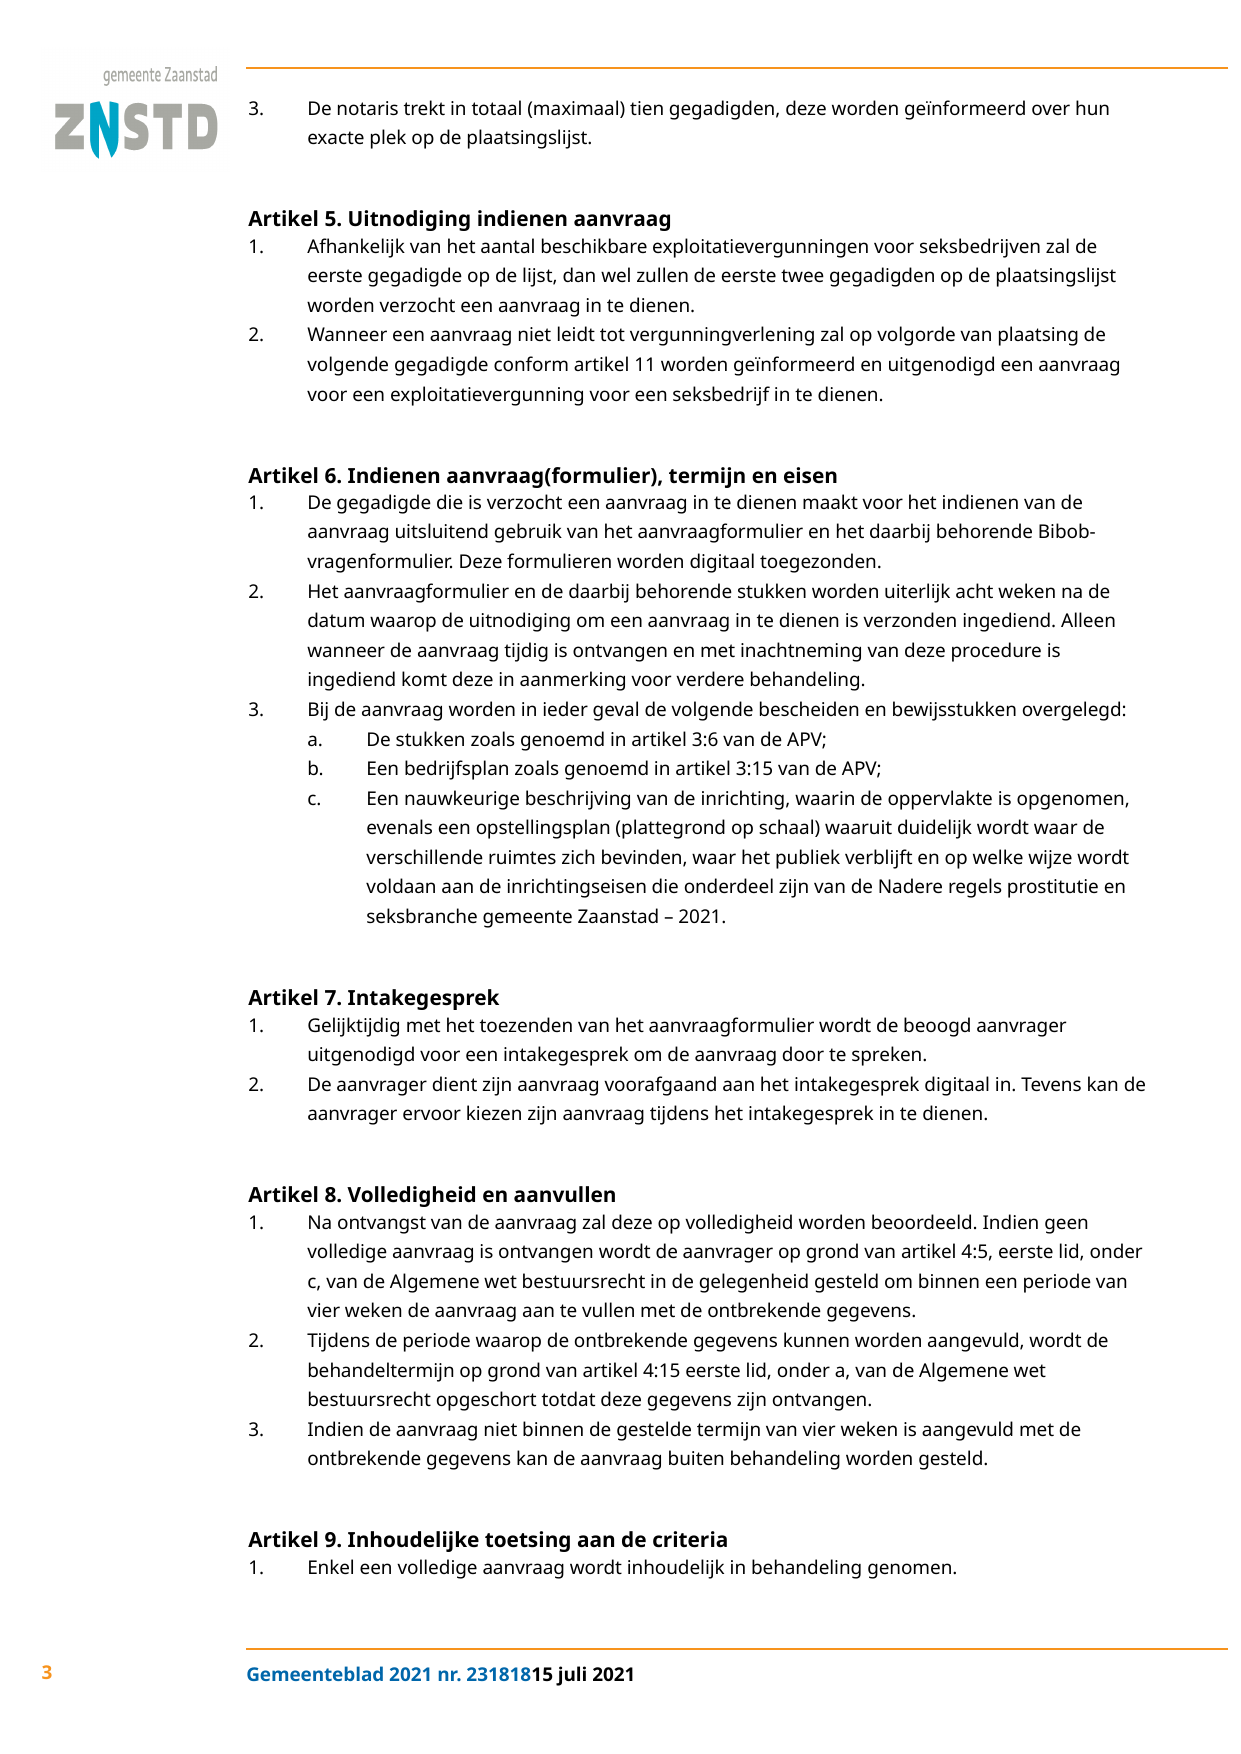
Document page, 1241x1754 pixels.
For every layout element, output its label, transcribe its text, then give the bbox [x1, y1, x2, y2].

text Artikel 6. Indienen aanvraag(formulier), termijn en eisen [248, 461, 1152, 489]
list Enkel een volledige aanvraag wordt inhoudelijk in behandeling genomen. [248, 1554, 1152, 1580]
text Artikel 7. Intakegesprek [248, 983, 1152, 1012]
list Na ontvangst van de aanvraag zal deze op volledigheid worden beoordeeld. Indien geen volledige aanvraag is ontvangen wordt de aanvrager op grond van artikel 4:5, eerste lid, onder c, van de Algemene wet bestuursrecht in de gelegenheid gesteld om binnen een periode van vier weken de aanvraag aan te vullen met de ontbrekende gegevens. [248, 1209, 1152, 1323]
list Het aanvraagformulier en de daarbij behorende stukken worden uiterlijk acht weken na de datum waarop de uitnodiging om een aanvraag in te dienen is verzonden ingediend. Alleen wanneer de aanvraag tijdig is ontvangen en met inachtneming van deze procedure is ingediend komt deze in aanmerking voor verdere behandeling. [248, 578, 1152, 692]
text Artikel 9. Inhoudelijke toetsing aan de criteria [248, 1526, 1152, 1554]
list De aanvrager dient zijn aanvraag voorafgaand aan het intakegesprek digitaal in. Tevens kan de aanvrager ervoor kiezen zijn aanvraag tijdens het intakegesprek in te dienen. [248, 1071, 1152, 1126]
list Tijdens de periode waarop de ontbrekende gegevens kunnen worden aangevuld, wordt de behandeltermijn op grond van artikel 4:15 eerste lid, onder a, van de Algemene wet bestuursrecht opgeschort totdat deze gegevens zijn ontvangen. [248, 1327, 1152, 1412]
list Een bedrijfsplan zoals genoemd in artikel 3:15 van de APV; [307, 755, 1152, 781]
list Afhankelijk van het aantal beschikbare exploitatievergunningen voor seksbedrijven zal de eerste gegadigde op de lijst, dan wel zullen de eerste twee gegadigden op de plaatsingslijst worden verzocht een aanvraag in te dienen. [248, 233, 1152, 318]
list De gegadigde die is verzocht een aanvraag in te dienen maakt voor het indienen van de aanvraag uitsluitend gebruik van het aanvraagformulier en het daarbij behorende Bibob-vragenformulier. Deze formulieren worden digitaal toegezonden. [248, 489, 1152, 574]
list Een nauwkeurige beschrijving van de inrichting, waarin de oppervlakte is opgenomen, evenals een opstellingsplan (plattegrond op schaal) waaruit duidelijk wordt waar de verschillende ruimtes zich bevinden, waar het publiek verblijft en op welke wijze wordt voldaan aan de inrichtingseisen die onderdeel zijn van de Nadere regels prostitutie en seksbranche gemeente Zaanstad – 2021. [307, 785, 1152, 929]
text Artikel 8. Volledigheid en aanvullen [248, 1181, 1152, 1209]
text Artikel 5. Uitnodiging indienen aanvraag [248, 204, 1152, 233]
list De stukken zoals genoemd in artikel 3:6 van de APV; [307, 726, 1152, 752]
list Wanneer een aanvraag niet leidt tot vergunningverlening zal op volgorde van plaatsing de volgende gegadigde conform artikel 11 worden geïnformeerd en uitgenodigd een aanvraag voor een exploitatievergunning voor een seksbedrijf in te dienen. [248, 322, 1152, 406]
list Bij de aanvraag worden in ieder geval de volgende bescheiden en bewijsstukken overgelegd: [248, 696, 1152, 722]
list Indien de aanvraag niet binnen de gestelde termijn van vier weken is aangevuld met de ontbrekende gegevens kan de aanvraag buiten behandeling worden gesteld. [248, 1416, 1152, 1471]
list Gelijktijdig met het toezenden van het aanvraagformulier wordt de beoogd aanvrager uitgenodigd voor een intakegesprek om de aanvraag door te spreken. [248, 1012, 1152, 1067]
list De notaris trekt in totaal (maximaal) tien gegadigden, deze worden geïnformeerd over hun exacte plek op de plaatsingslijst. [248, 95, 1152, 150]
picture [41, 47, 231, 172]
